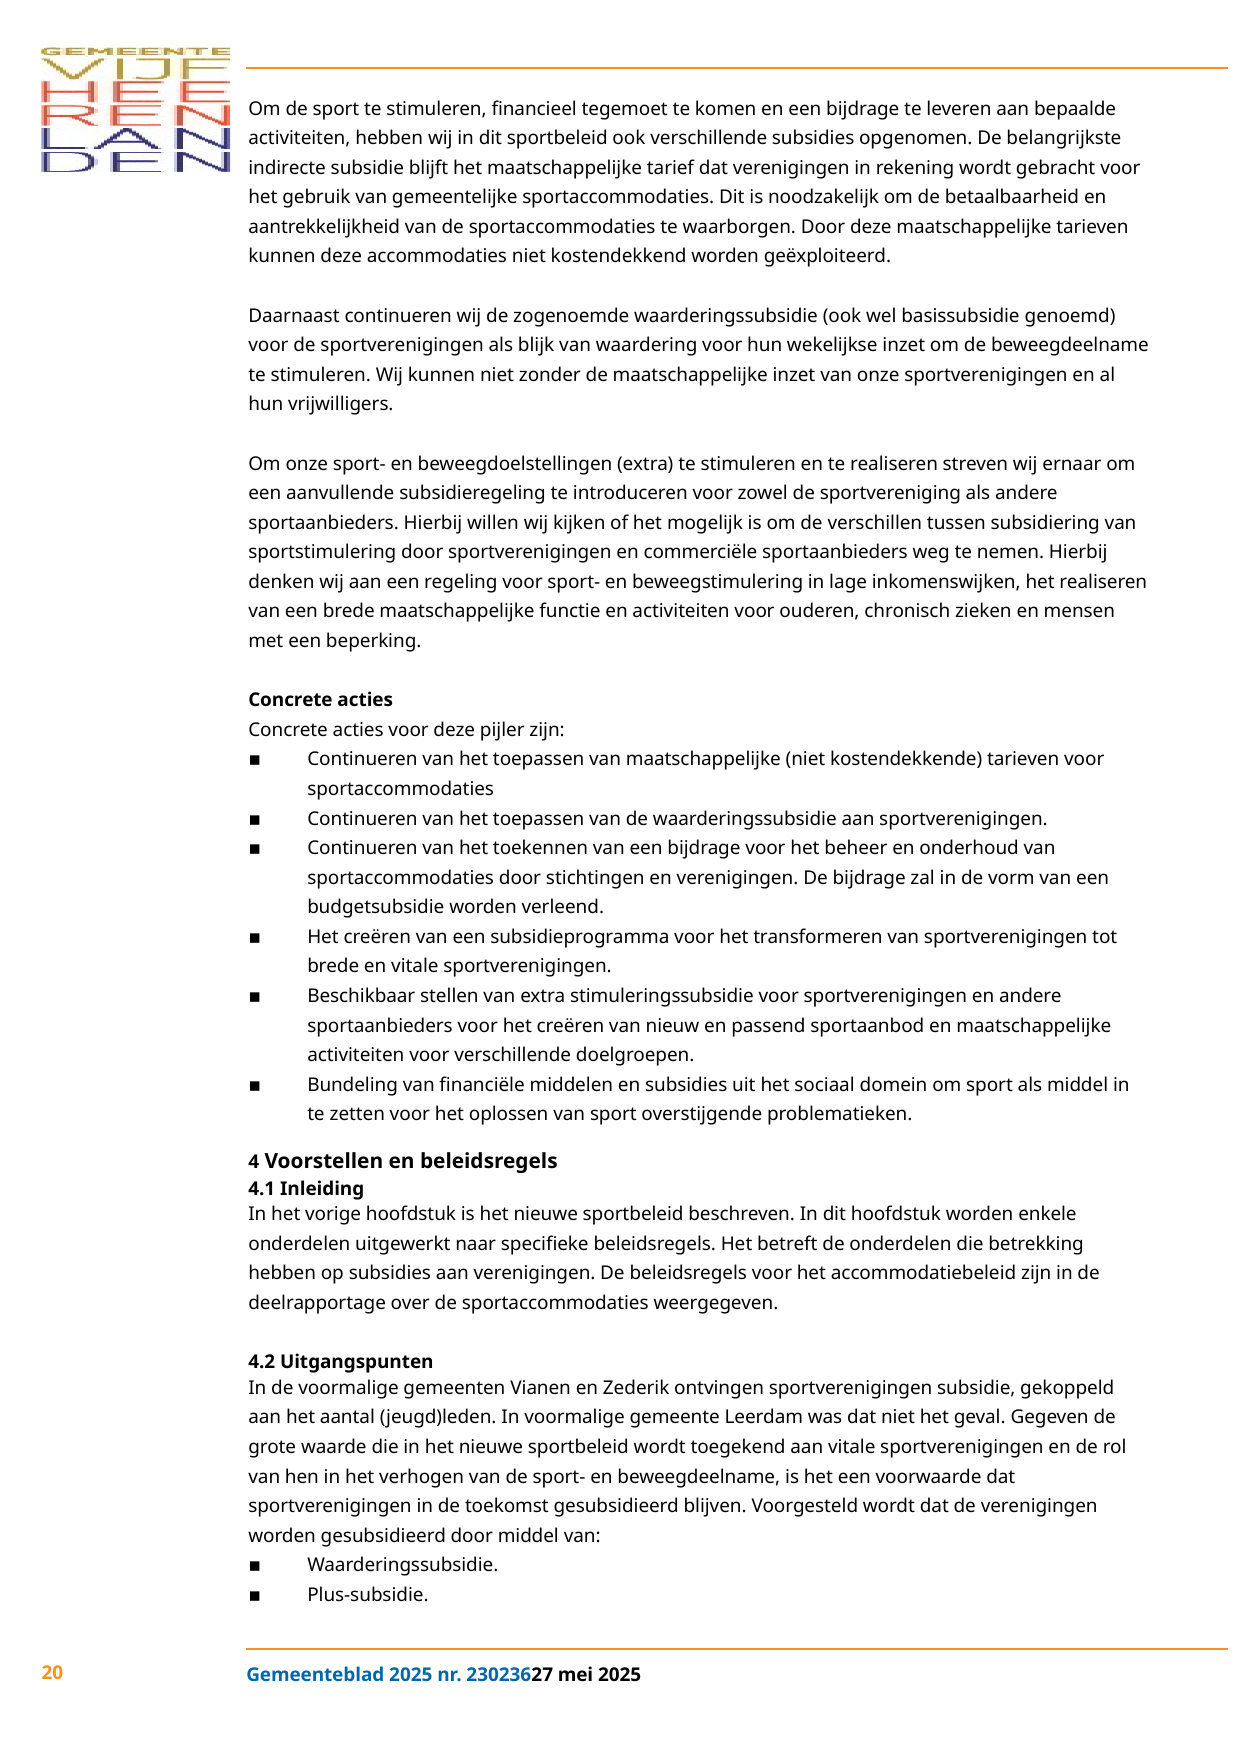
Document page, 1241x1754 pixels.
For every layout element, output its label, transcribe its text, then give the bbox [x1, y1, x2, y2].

list Bundeling van financiële middelen en subsidies uit het sociaal domein om sport als middel in te zetten voor het oplossen van sport overstijgende problematieken. [248, 1071, 1152, 1126]
list Waarderingssubsidie. [248, 1552, 1152, 1577]
picture [41, 47, 231, 172]
list Plus-subsidie. [248, 1581, 1152, 1607]
text 4.1 Inleiding [248, 1175, 1152, 1200]
list Het creëren van een subsidieprogramma voor het transformeren van sportverenigingen tot brede en vitale sportverenigingen. [248, 923, 1152, 978]
text Concrete acties [248, 686, 1152, 712]
list Continueren van het toekennen van een bijdrage voor het beheer en onderhoud van sportaccommodaties door stichtingen en verenigingen. De bijdrage zal in de vorm van een budgetsubsidie worden verleend. [248, 834, 1152, 919]
list Continueren van het toepassen van maatschappelijke (niet kostendekkende) tarieven voor sportaccommodaties [248, 746, 1152, 801]
list Beschikbaar stellen van extra stimuleringssubsidie voor sportverenigingen en andere sportaanbieders voor het creëren van nieuw en passend sportaanbod en maatschappelijke activiteiten voor verschillende doelgroepen. [248, 982, 1152, 1067]
text Om onze sport- en beweegdoelstellingen (extra) te stimuleren en te realiseren streven wij ernaar om een aanvullende subsidieregeling te introduceren voor zowel de sportvereniging als andere sportaanbieders. Hierbij willen wij kijken of het mogelijk is om de verschillen tussen subsidiering van sportstimulering door sportverenigingen en commerciële sportaanbieders weg te nemen. Hierbij denken wij aan een regeling voor sport- en beweegstimulering in lage inkomenswijken, het realiseren van een brede maatschappelijke functie en activiteiten voor ouderen, chronisch zieken en mensen met een beperking. [248, 450, 1152, 653]
text Daarnaast continueren wij de zogenoemde waarderingssubsidie (ook wel basissubsidie genoemd) voor de sportverenigingen als blijk van waardering voor hun wekelijkse inzet om de beweegdeelname te stimuleren. Wij kunnen niet zonder de maatschappelijke inzet van onze sportverenigingen en al hun vrijwilligers. [248, 302, 1152, 416]
text Om de sport te stimuleren, financieel tegemoet te komen en een bijdrage te leveren aan bepaalde activiteiten, hebben wij in dit sportbeleid ook verschillende subsidies opgenomen. De belangrijkste indirecte subsidie blijft het maatschappelijke tarief dat verenigingen in rekening wordt gebracht voor het gebruik van gemeentelijke sportaccommodaties. Dit is noodzakelijk om de betaalbaarheid en aantrekkelijkheid van de sportaccommodaties te waarborgen. Door deze maatschappelijke tarieven kunnen deze accommodaties niet kostendekkend worden geëxploiteerd. [248, 95, 1152, 268]
text 4.2 Uitgangspunten [248, 1348, 1152, 1374]
text In de voormalige gemeenten Vianen en Zederik ontvingen sportverenigingen subsidie, gekoppeld aan het aantal (jeugd)leden. In voormalige gemeente Leerdam was dat niet het geval. Gegeven de grote waarde die in het nieuwe sportbeleid wordt toegekend aan vitale sportverenigingen en de rol van hen in het verhogen van de sport- en beweegdeelname, is het een voorwaarde dat sportverenigingen in de toekomst gesubsidieerd blijven. Voorgesteld wordt dat de verenigingen worden gesubsidieerd door middel van: [248, 1374, 1152, 1548]
text Concrete acties voor deze pijler zijn: [248, 716, 1152, 742]
text 4 Voorstellen en beleidsregels [248, 1146, 1152, 1175]
text In het vorige hoofdstuk is het nieuwe sportbeleid beschreven. In dit hoofdstuk worden enkele onderdelen uitgewerkt naar specifieke beleidsregels. Het betreft de onderdelen die betrekking hebben op subsidies aan verenigingen. De beleidsregels voor het accommodatiebeleid zijn in de deelrapportage over de sportaccommodaties weergegeven. [248, 1200, 1152, 1315]
list Continueren van het toepassen van de waarderingssubsidie aan sportverenigingen. [248, 805, 1152, 831]
